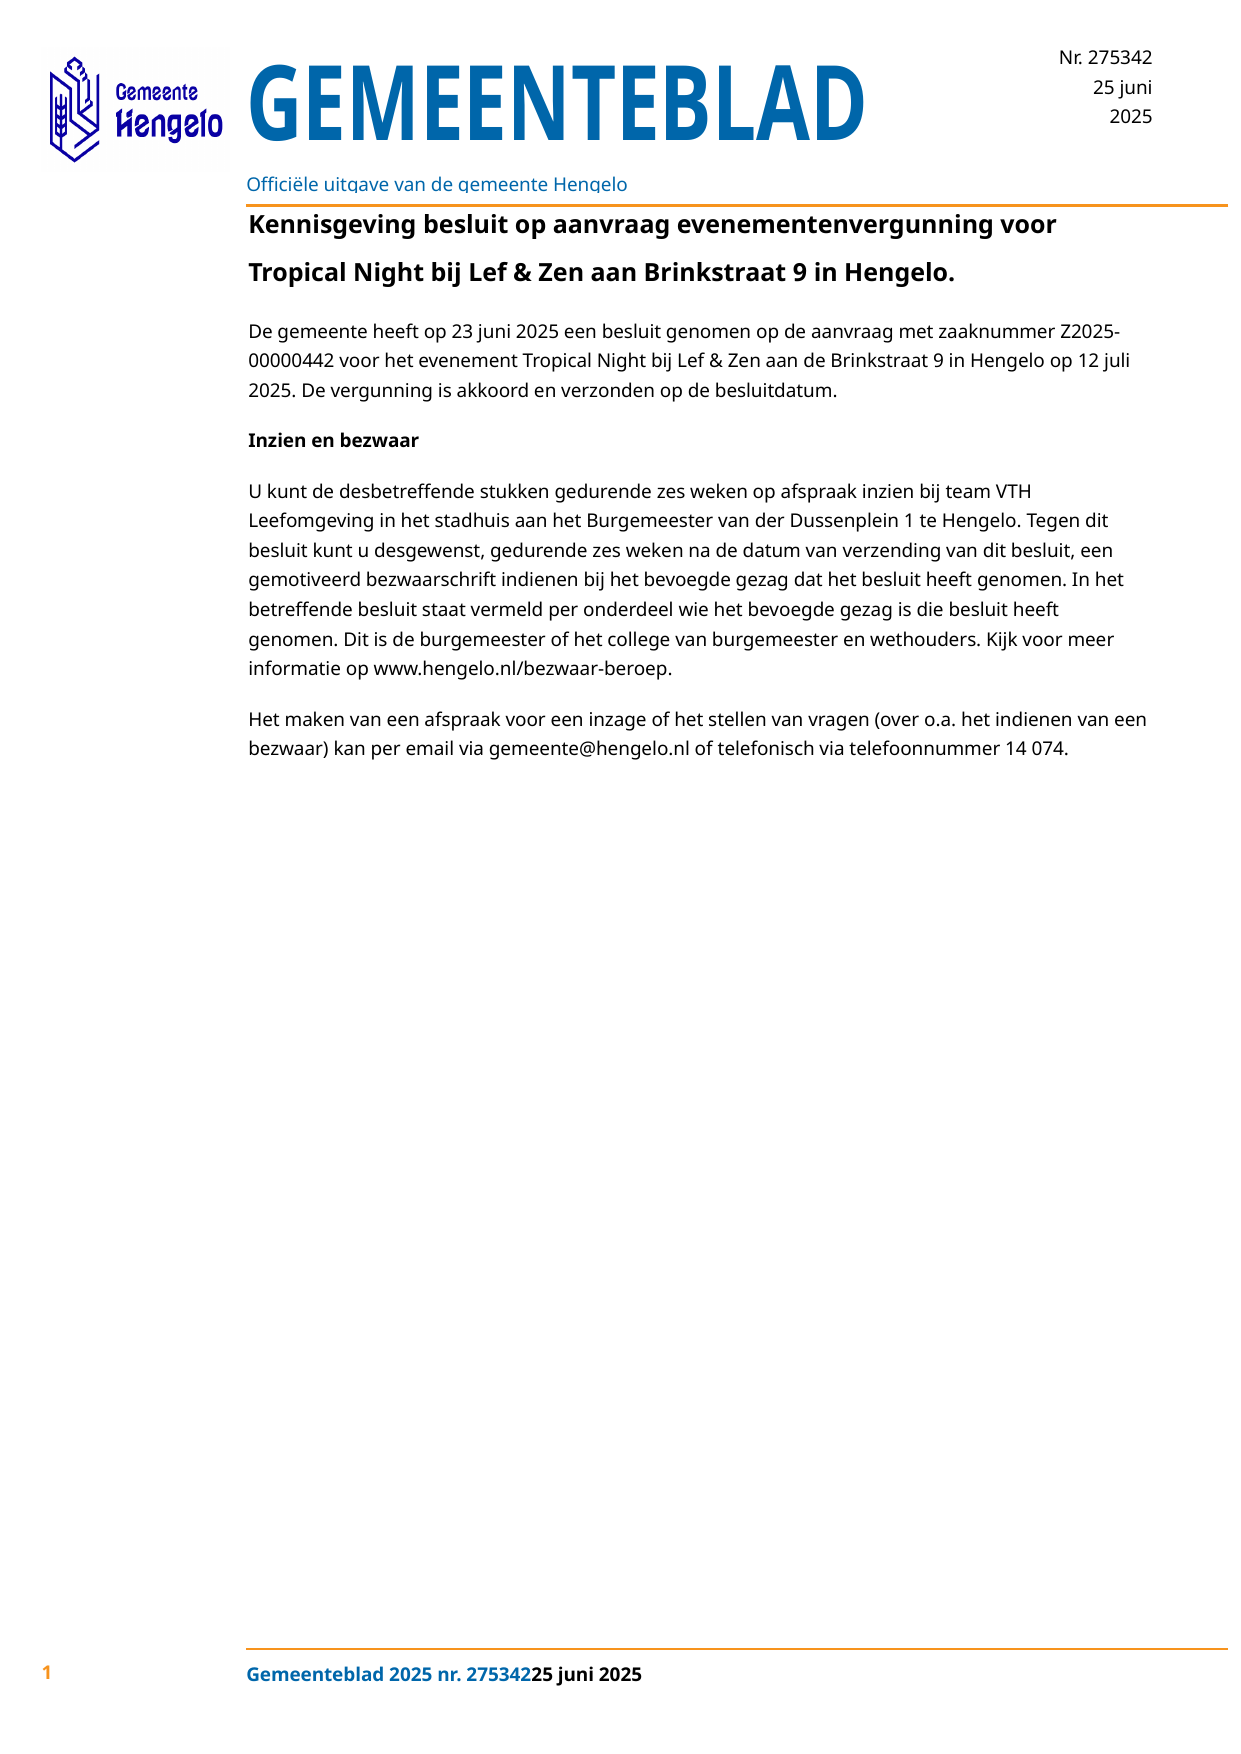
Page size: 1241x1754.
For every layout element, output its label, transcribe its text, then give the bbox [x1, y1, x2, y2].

text De gemeente heeft op 23 juni 2025 een besluit genomen op de aanvraag met zaaknummer Z2025-00000442 voor het evenement Tropical Night bij Lef & Zen aan de Brinkstraat 9 in Hengelo op 12 juli 2025. De vergunning is akkoord en verzonden op de besluitdatum. [248, 318, 1152, 403]
text Kennisgeving besluit op aanvraag evenementenvergunning voor Tropical Night bij Lef & Zen aan Brinkstraat 9 in Hengelo. [248, 207, 1152, 288]
text U kunt de desbetreffende stukken gedurende zes weken op afspraak inzien bij team VTH Leefomgeving in het stadhuis aan het Burgemeester van der Dussenplein 1 te Hengelo. Tegen dit besluit kunt u desgewenst, gedurende zes weken na de datum van verzending van dit besluit, een gemotiveerd bezwaarschrift indienen bij het bevoegde gezag dat het besluit heeft genomen. In het betreffende besluit staat vermeld per onderdeel wie het bevoegde gezag is die besluit heeft genomen. Dit is de burgemeester of het college van burgemeester en wethouders. Kijk voor meer informatie op www.hengelo.nl/bezwaar-beroep. [248, 478, 1152, 681]
text Inzien en bezwaar [248, 427, 1152, 453]
text Het maken van een afspraak voor een inzage of het stellen van vragen (over o.a. het indienen van een bezwaar) kan per email via gemeente@hengelo.nl of telefonisch via telefoonnummer 14 074. [248, 706, 1152, 761]
picture [41, 47, 231, 172]
